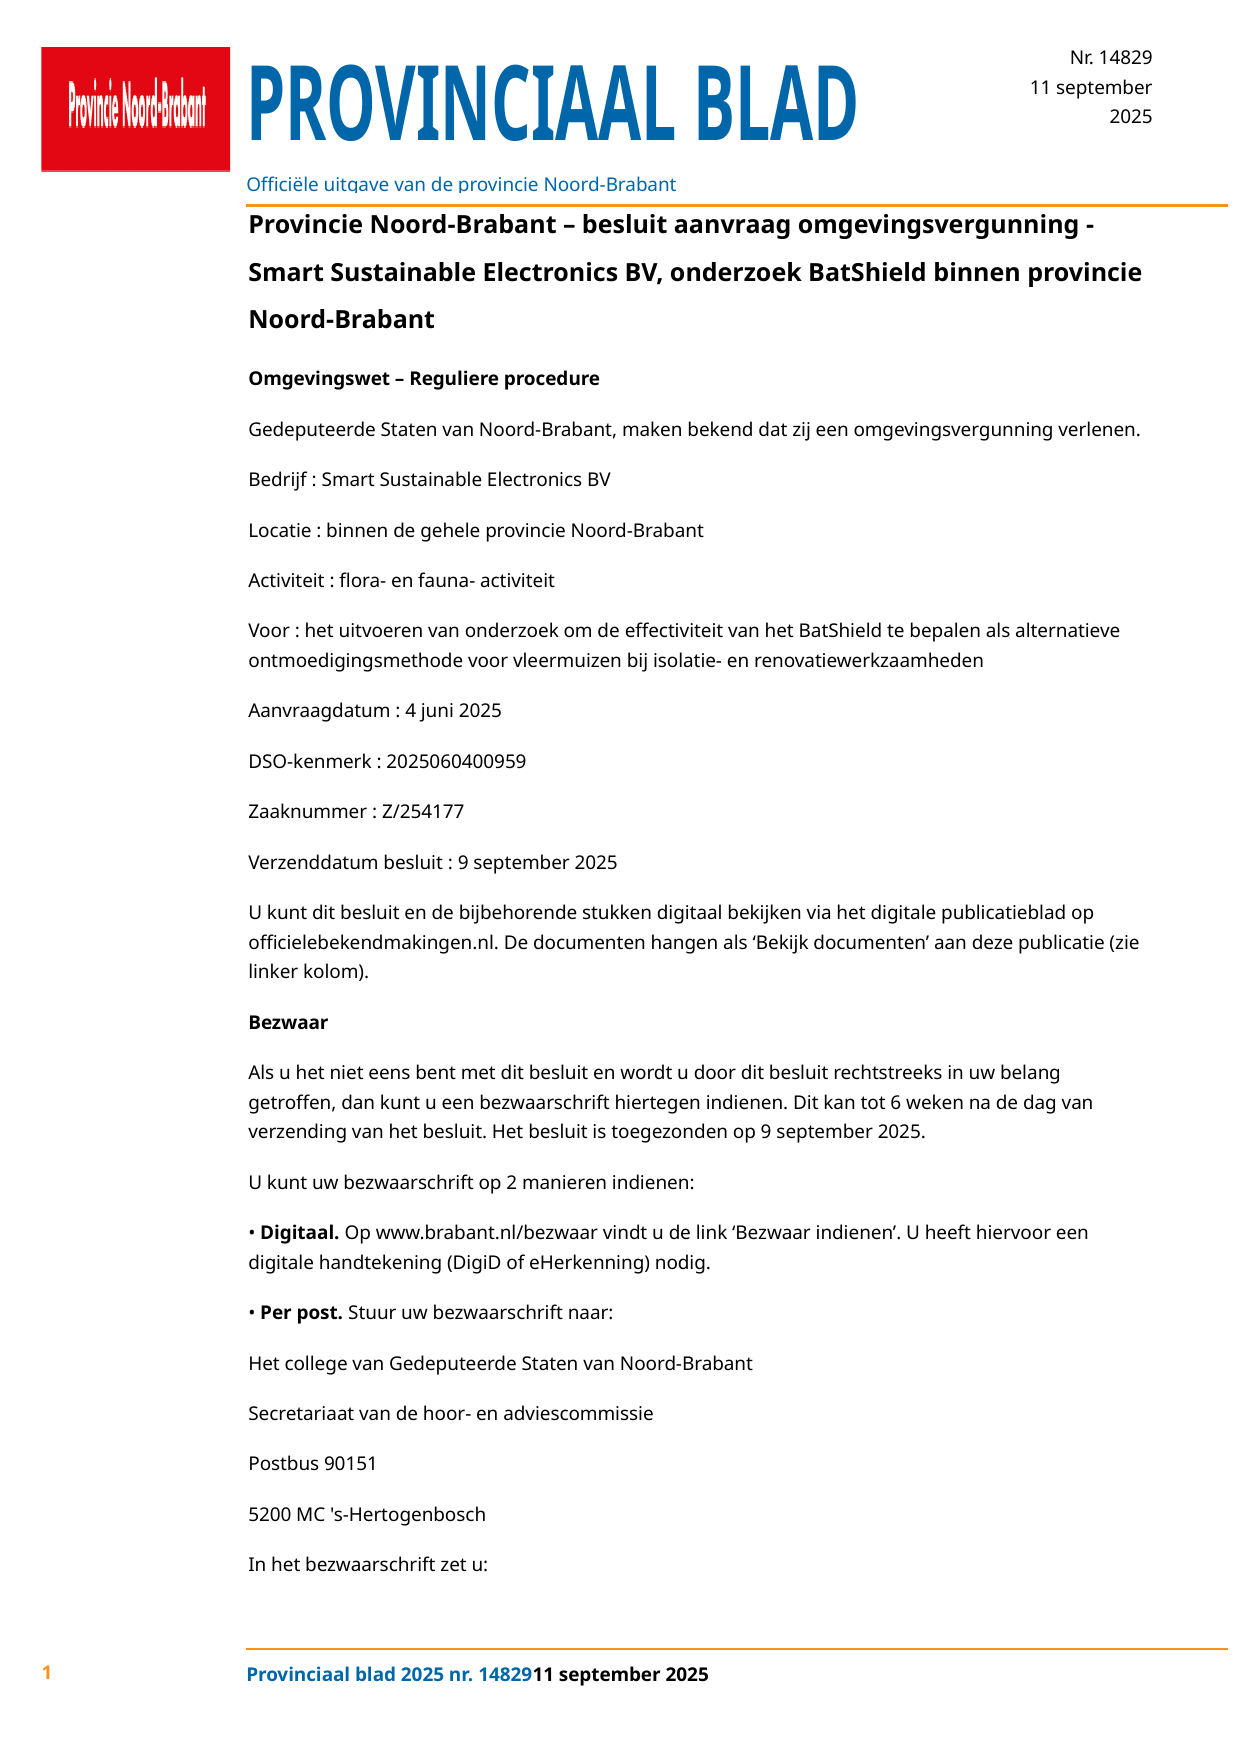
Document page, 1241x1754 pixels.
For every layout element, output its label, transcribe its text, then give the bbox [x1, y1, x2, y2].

text Bezwaar [248, 1009, 1152, 1034]
text U kunt uw bezwaarschrift op 2 manieren indienen: [248, 1169, 1152, 1194]
text Het college van Gedeputeerde Staten van Noord-Brabant [248, 1350, 1152, 1375]
text Provincie Noord-Brabant – besluit aanvraag omgevingsvergunning - Smart Sustainable Electronics BV, onderzoek BatShield binnen provincie Noord-Brabant [248, 207, 1152, 336]
text • Per post. Stuur uw bezwaarschrift naar: [248, 1299, 1152, 1325]
text DSO-kenmerk : 2025060400959 [248, 748, 1152, 774]
text U kunt dit besluit en de bijbehorende stukken digitaal bekijken via het digitale publicatieblad op officielebekendmakingen.nl. De documenten hangen als ‘Bekijk documenten’ aan deze publicatie (zie linker kolom). [248, 899, 1152, 984]
text Voor : het uitvoeren van onderzoek om de effectiviteit van het BatShield te bepalen als alternatieve ontmoedigingsmethode voor vleermuizen bij isolatie- en renovatiewerkzaamheden [248, 618, 1152, 673]
text Omgevingswet – Reguliere procedure [248, 366, 1152, 391]
text • Digitaal. Op www.brabant.nl/bezwaar vindt u de link ‘Bezwaar indienen’. U heeft hiervoor een digitale handtekening (DigiD of eHerkenning) nodig. [248, 1219, 1152, 1274]
picture [41, 47, 231, 172]
text Verzenddatum besluit : 9 september 2025 [248, 849, 1152, 874]
text Bedrijf : Smart Sustainable Electronics BV [248, 466, 1152, 492]
text In het bezwaarschrift zet u: [248, 1551, 1152, 1577]
text Aanvraagdatum : 4 juni 2025 [248, 698, 1152, 723]
text Postbus 90151 [248, 1451, 1152, 1476]
text Gedeputeerde Staten van Noord-Brabant, maken bekend dat zij een omgevingsvergunning verlenen. [248, 416, 1152, 442]
text Secretariaat van de hoor- en adviescommissie [248, 1400, 1152, 1426]
text Locatie : binnen de gehele provincie Noord-Brabant [248, 517, 1152, 542]
text Als u het niet eens bent met dit besluit en wordt u door dit besluit rechtstreeks in uw belang getroffen, dan kunt u een bezwaarschrift hiertegen indienen. Dit kan tot 6 weken na de dag van verzending van het besluit. Het besluit is toegezonden op 9 september 2025. [248, 1059, 1152, 1144]
text 5200 MC 's‑Hertogenbosch [248, 1501, 1152, 1527]
text Activiteit : flora- en fauna- activiteit [248, 567, 1152, 593]
text Zaaknummer : Z/254177 [248, 798, 1152, 824]
